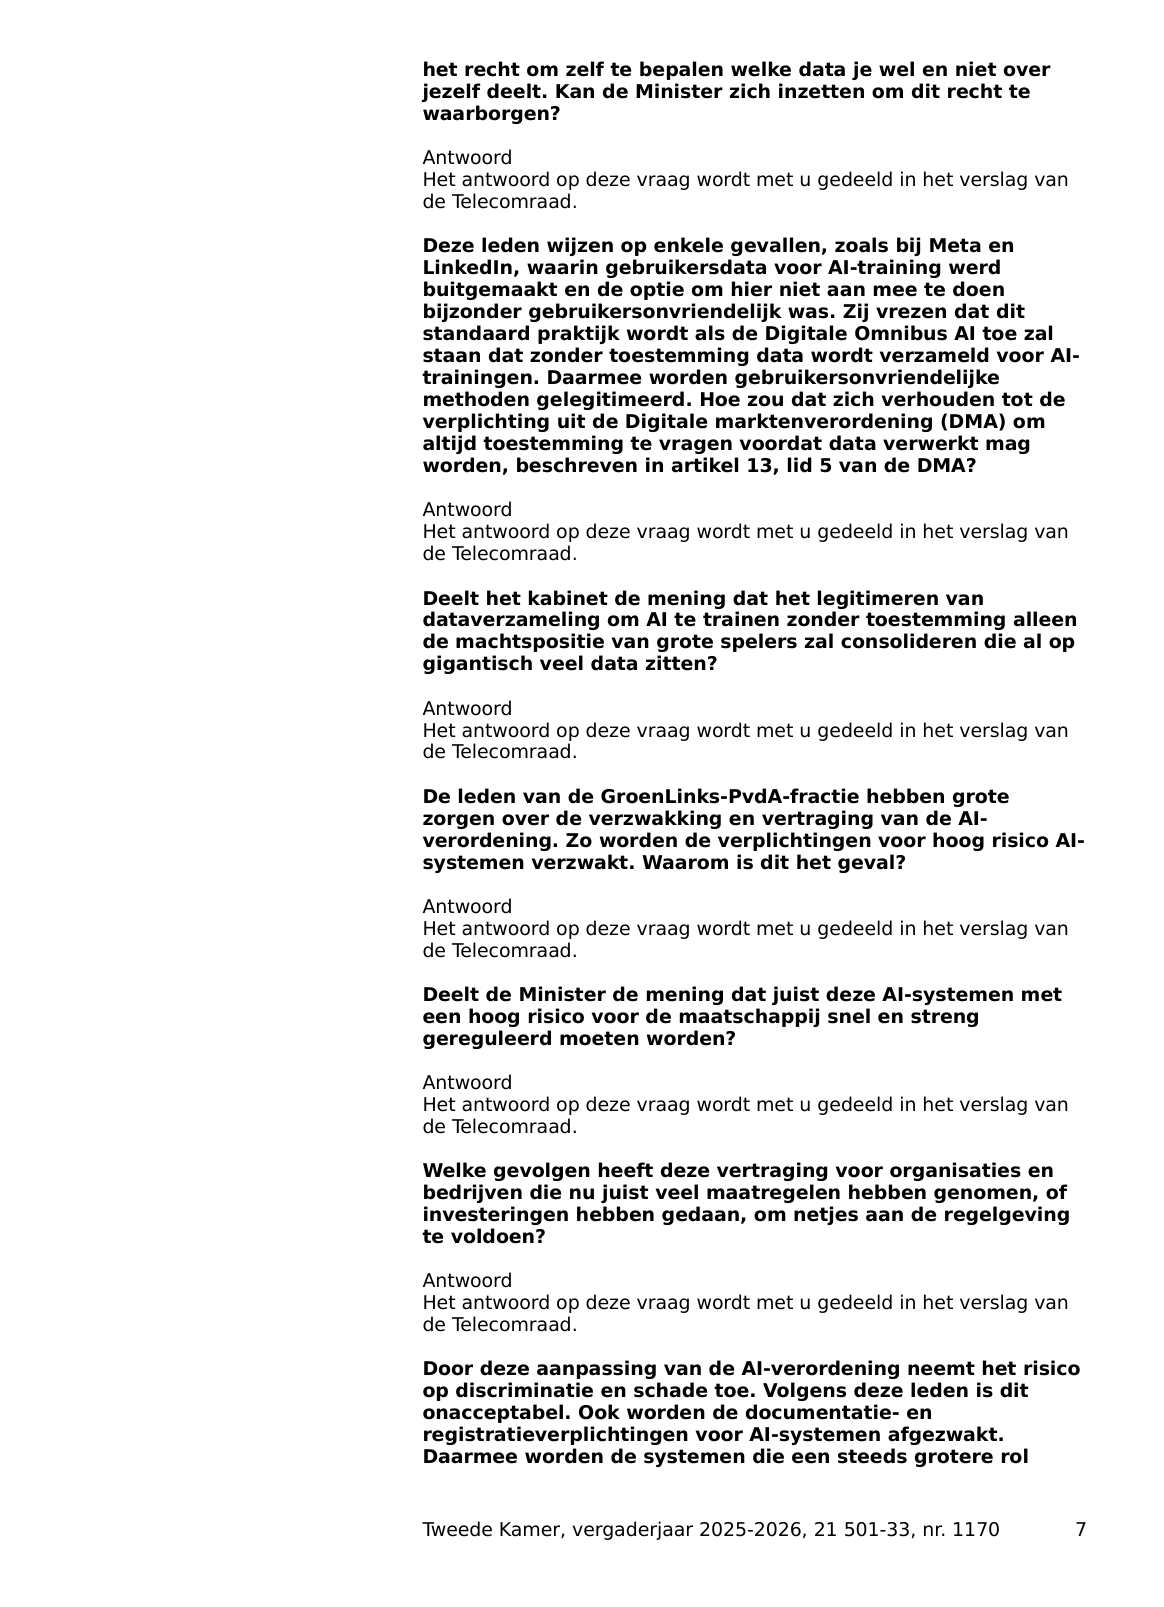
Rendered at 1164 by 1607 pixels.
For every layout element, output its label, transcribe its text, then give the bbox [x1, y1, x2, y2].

text Het antwoord op deze vraag wordt met u gedeeld in het verslag van de Telecomraad. [422, 521, 1087, 565]
text Het antwoord op deze vraag wordt met u gedeeld in het verslag van de Telecomraad. [422, 918, 1087, 962]
text Het antwoord op deze vraag wordt met u gedeeld in het verslag van de Telecomraad. [422, 169, 1087, 213]
text Deelt het kabinet de mening dat het legitimeren van dataverzameling om AI te trainen zonder toestemming alleen de machtspositie van grote spelers zal consolideren die al op gigantisch veel data zitten? [422, 587, 1087, 675]
text De leden van de GroenLinks-PvdA-fractie hebben grote zorgen over de verzwakking en vertraging van de AI-verordening. Zo worden de verplichtingen voor hoog risico AI-systemen verzwakt. Waarom is dit het geval? [422, 786, 1087, 873]
text het recht om zelf te bepalen welke data je wel en niet over jezelf deelt. Kan de Minister zich inzetten om dit recht te waarborgen? [422, 59, 1087, 125]
text Het antwoord op deze vraag wordt met u gedeeld in het verslag van de Telecomraad. [422, 1292, 1087, 1336]
text Antwoord [422, 1072, 1087, 1094]
text Het antwoord op deze vraag wordt met u gedeeld in het verslag van de Telecomraad. [422, 719, 1087, 763]
text Welke gevolgen heeft deze vertraging voor organisaties en bedrijven die nu juist veel maatregelen hebben genomen, of investeringen hebben gedaan, om netjes aan de regelgeving te voldoen? [422, 1160, 1087, 1248]
text Het antwoord op deze vraag wordt met u gedeeld in het verslag van de Telecomraad. [422, 1094, 1087, 1138]
text Deze leden wijzen op enkele gevallen, zoals bij Meta en LinkedIn, waarin gebruikersdata voor AI-training werd buitgemaakt en de optie om hier niet aan mee te doen bijzonder gebruikersonvriendelijk was. Zij vrezen dat dit standaard praktijk wordt als de Digitale Omnibus AI toe zal staan dat zonder toestemming data wordt verzameld voor AI-trainingen. Daarmee worden gebruikersonvriendelijke methoden gelegitimeerd. Hoe zou dat zich verhouden tot de verplichting uit de Digitale marktenverordening (DMA) om altijd toestemming te vragen voordat data verwerkt mag worden, beschreven in artikel 13, lid 5 van de DMA? [422, 235, 1087, 477]
text Antwoord [422, 1270, 1087, 1292]
text Antwoord [422, 697, 1087, 719]
text Antwoord [422, 147, 1087, 169]
text Door deze aanpassing van de AI-verordening neemt het risico op discriminatie en schade toe. Volgens deze leden is dit onacceptabel. Ook worden de documentatie- en registratieverplichtingen voor AI-systemen afgezwakt. Daarmee worden de systemen die een steeds grotere rol [422, 1358, 1087, 1468]
text Antwoord [422, 499, 1087, 521]
text Deelt de Minister de mening dat juist deze AI-systemen met een hoog risico voor de maatschappij snel en streng gereguleerd moeten worden? [422, 984, 1087, 1050]
text Antwoord [422, 896, 1087, 918]
